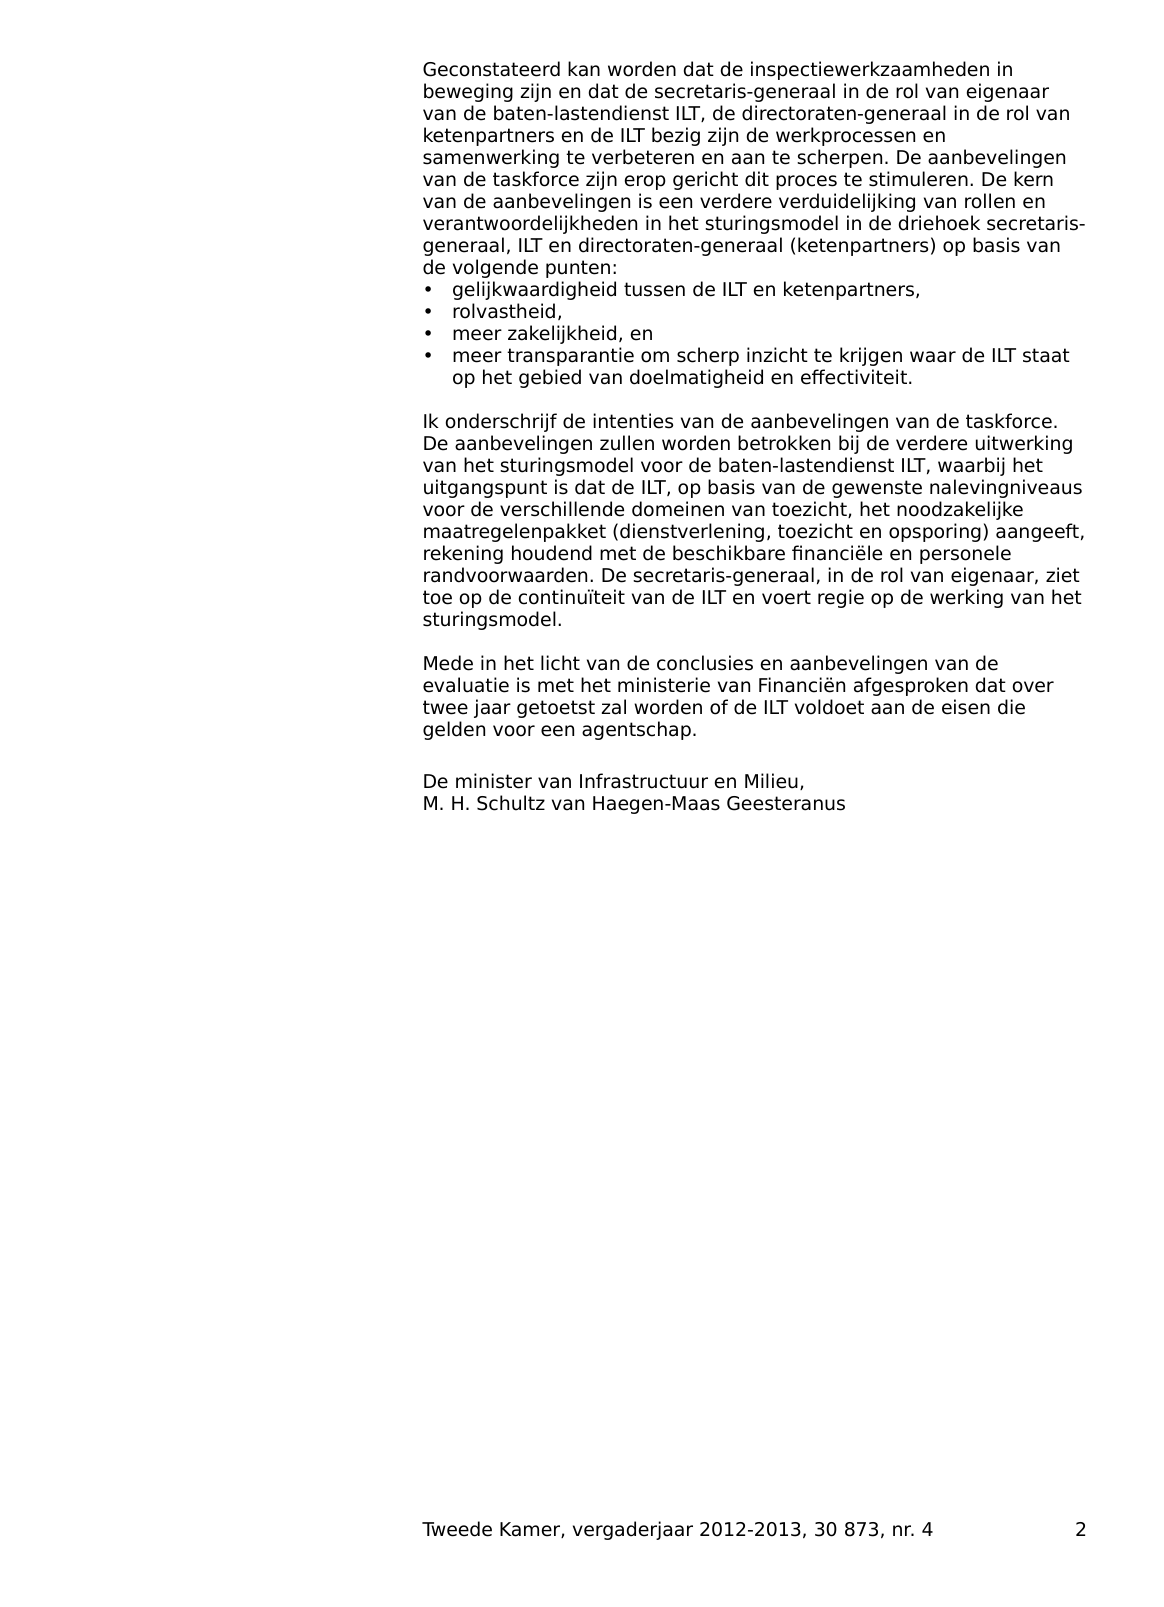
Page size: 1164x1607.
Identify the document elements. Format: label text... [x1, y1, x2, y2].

text • rolvastheid, [422, 301, 1087, 323]
text • gelijkwaardigheid tussen de ILT en ketenpartners, [422, 279, 1087, 301]
text Geconstateerd kan worden dat de inspectiewerkzaamheden in beweging zijn en dat de secretaris-generaal in de rol van eigenaar van de baten-lastendienst ILT, de directoraten-generaal in de rol van ketenpartners en de ILT bezig zijn de werkprocessen en samenwerking te verbeteren en aan te scherpen. De aanbevelingen van de taskforce zijn erop gericht dit proces te stimuleren. De kern van de aanbevelingen is een verdere verduidelijking van rollen en verantwoordelijkheden in het sturingsmodel in de driehoek secretaris-generaal, ILT en directoraten-generaal (ketenpartners) op basis van de volgende punten: [422, 59, 1087, 279]
text Ik onderschrijf de intenties van de aanbevelingen van de taskforce. De aanbevelingen zullen worden betrokken bij de verdere uitwerking van het sturingsmodel voor de baten-lastendienst ILT, waarbij het uitgangspunt is dat de ILT, op basis van de gewenste nalevingniveaus voor de verschillende domeinen van toezicht, het noodzakelijke maatregelenpakket (dienstverlening, toezicht en opsporing) aangeeft, rekening houdend met de beschikbare financiële en personele randvoorwaarden. De secretaris-generaal, in de rol van eigenaar, ziet toe op de continuïteit van de ILT en voert regie op de werking van het sturingsmodel. [422, 411, 1087, 631]
text De minister van Infrastructuur en Milieu, M. H. Schultz van Haegen-Maas Geesteranus [422, 771, 1087, 815]
text Mede in het licht van de conclusies en aanbevelingen van de evaluatie is met het ministerie van Financiën afgesproken dat over twee jaar getoetst zal worden of de ILT voldoet aan de eisen die gelden voor een agentschap. [422, 653, 1087, 741]
text • meer zakelijkheid, en [422, 323, 1087, 345]
text • meer transparantie om scherp inzicht te krijgen waar de ILT staat op het gebied van doelmatigheid en effectiviteit. [422, 345, 1087, 389]
